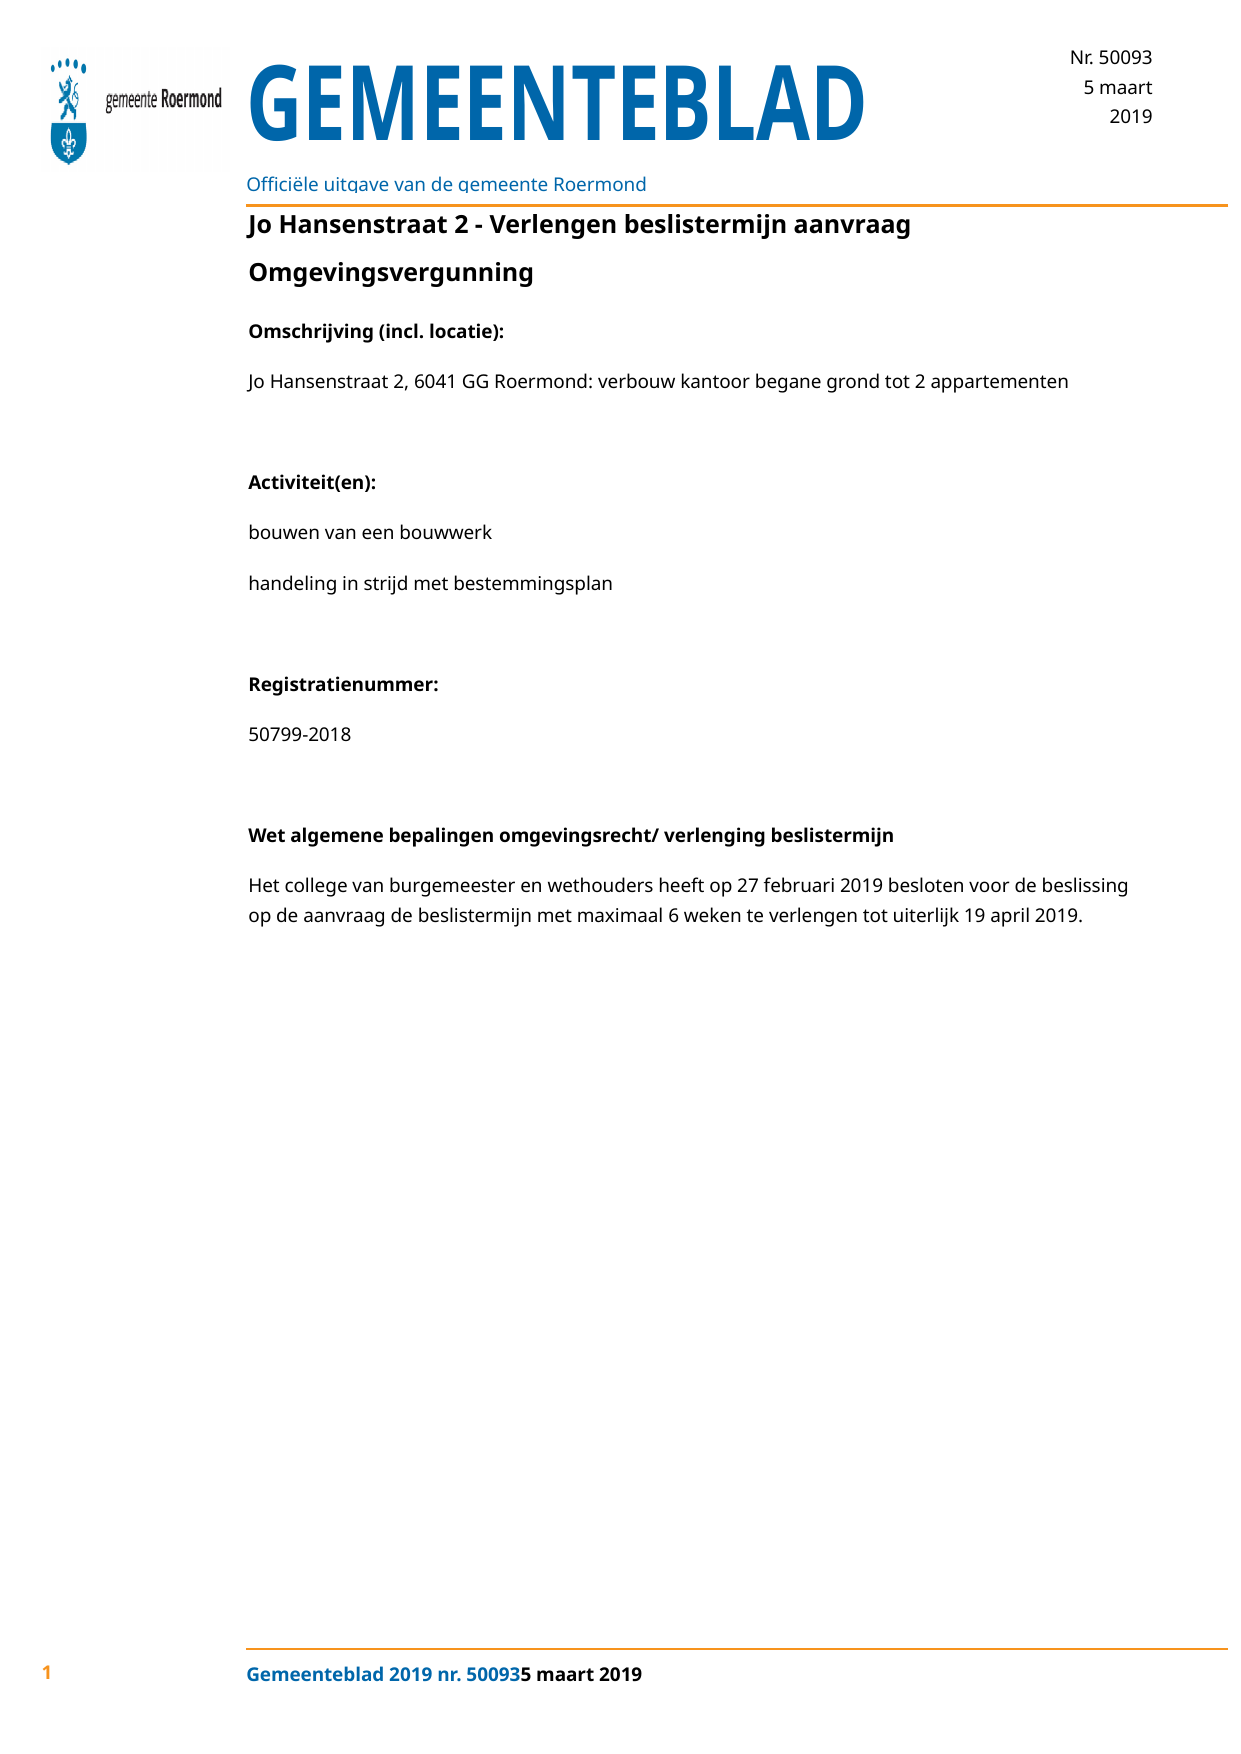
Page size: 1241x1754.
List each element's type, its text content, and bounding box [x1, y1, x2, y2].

text Jo Hansenstraat 2 - Verlengen beslistermijn aanvraag Omgevingsvergunning [248, 207, 1152, 288]
text bouwen van een bouwwerk [248, 519, 1152, 545]
text Het college van burgemeester en wethouders heeft op 27 februari 2019 besloten voor de beslissing op de aanvraag de beslistermijn met maximaal 6 weken te verlengen tot uiterlijk 19 april 2019. [248, 872, 1152, 928]
text handeling in strijd met bestemmingsplan [248, 570, 1152, 596]
text Jo Hansenstraat 2, 6041 GG Roermond: verbouw kantoor begane grond tot 2 appartementen [248, 368, 1152, 394]
text 50799-2018 [248, 721, 1152, 747]
text Wet algemene bepalingen omgevingsrecht/ verlenging beslistermijn [248, 822, 1152, 848]
text Omschrijving (incl. locatie): [248, 318, 1152, 344]
picture [41, 47, 231, 172]
text Activiteit(en): [248, 469, 1152, 495]
text Registratienummer: [248, 671, 1152, 697]
